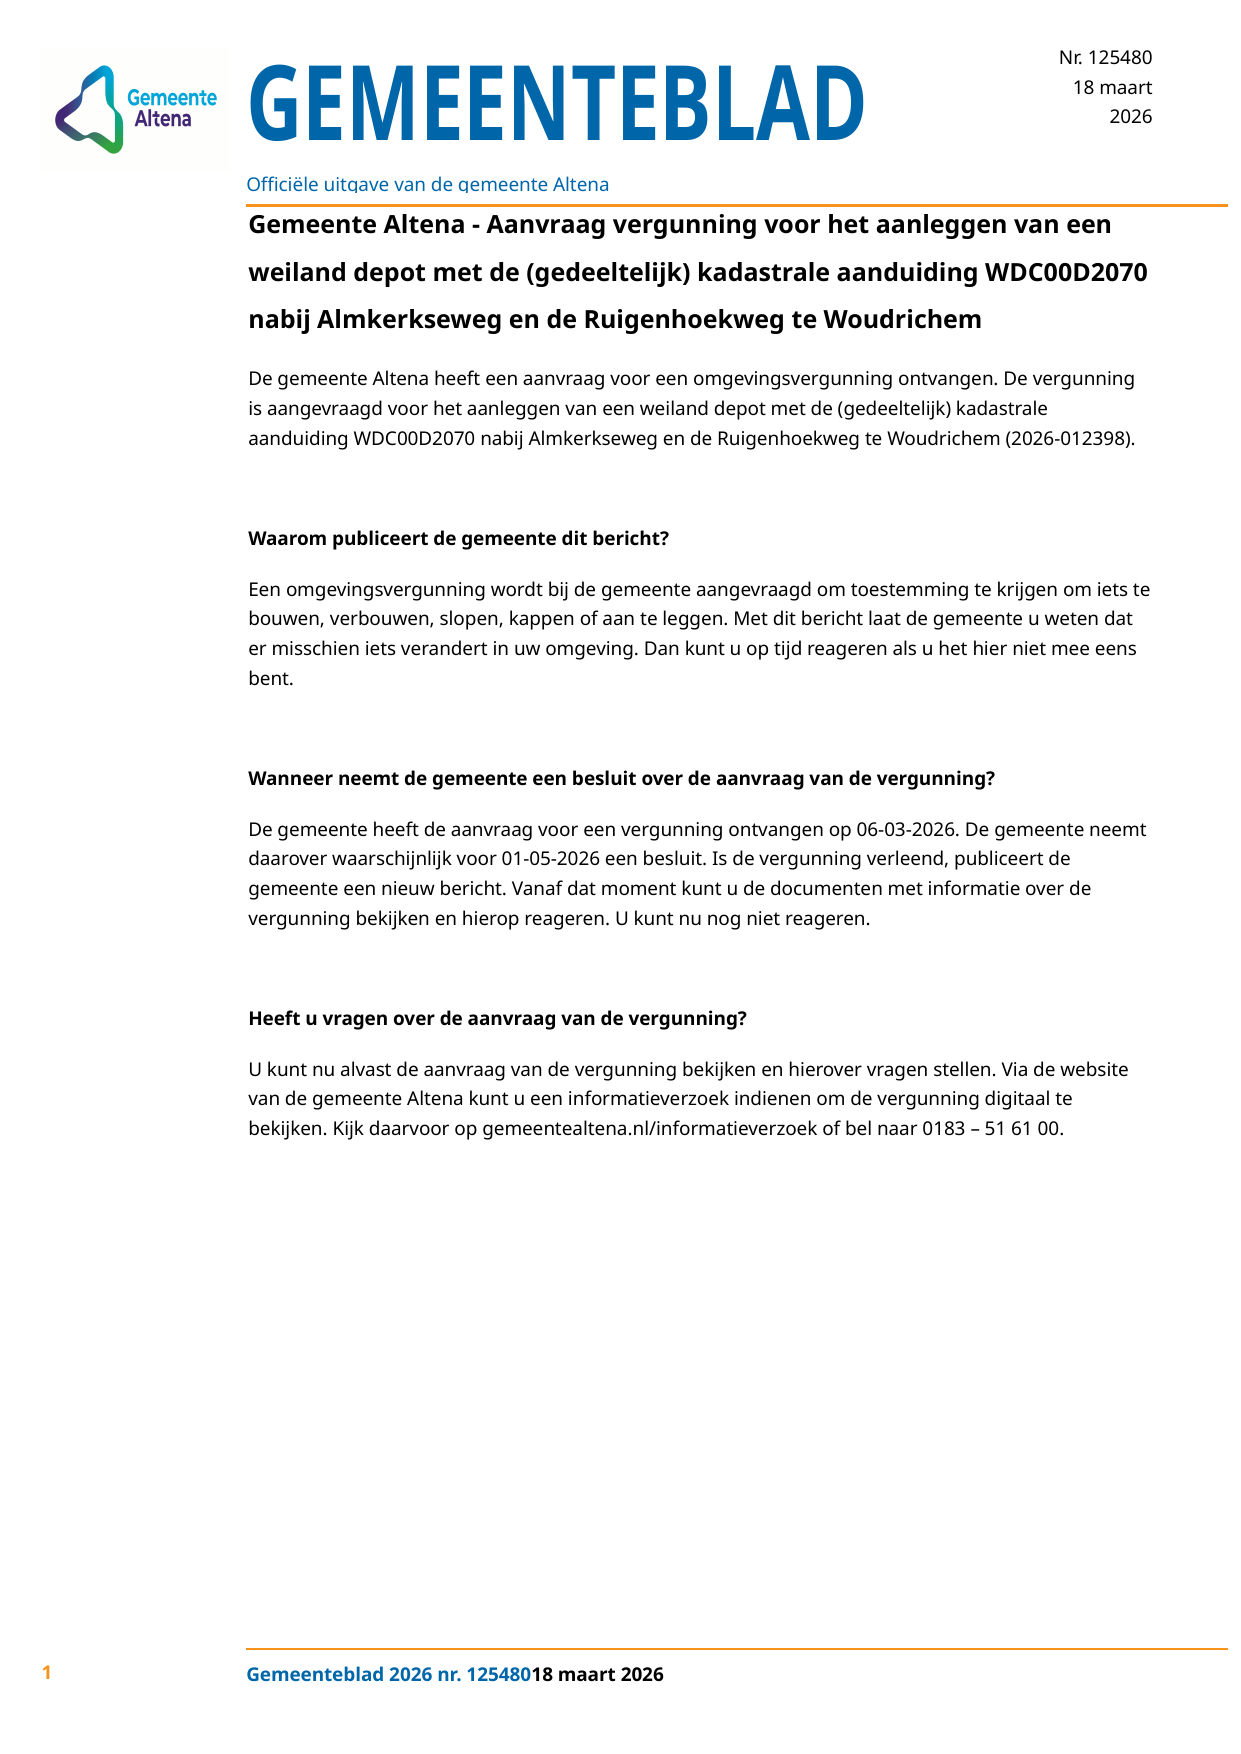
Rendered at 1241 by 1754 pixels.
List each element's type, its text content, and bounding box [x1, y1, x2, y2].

text U kunt nu alvast de aanvraag van de vergunning bekijken en hierover vragen stellen. Via de website van de gemeente Altena kunt u een informatieverzoek indienen om de vergunning digitaal te bekijken. Kijk daarvoor op gemeentealtena.nl/informatieverzoek of bel naar 0183 – 51 61 00. [248, 1056, 1152, 1141]
text Heeft u vragen over de aanvraag van de vergunning? [248, 1006, 1152, 1031]
text Een omgevingsvergunning wordt bij de gemeente aangevraagd om toestemming te krijgen om iets te bouwen, verbouwen, slopen, kappen of aan te leggen. Met dit bericht laat de gemeente u weten dat er misschien iets verandert in uw omgeving. Dan kunt u op tijd reageren als u het hier niet mee eens bent. [248, 576, 1152, 690]
picture [41, 47, 231, 172]
text Waarom publiceert de gemeente dit bericht? [248, 526, 1152, 551]
text De gemeente heeft de aanvraag voor een vergunning ontvangen op 06-03-2026. De gemeente neemt daarover waarschijnlijk voor 01-05-2026 een besluit. Is de vergunning verleend, publiceert de gemeente een nieuw bericht. Vanaf dat moment kunt u de documenten met informatie over de vergunning bekijken en hierop reageren. U kunt nu nog niet reageren. [248, 816, 1152, 930]
text Gemeente Altena - Aanvraag vergunning voor het aanleggen van een weiland depot met de (gedeeltelijk) kadastrale aanduiding WDC00D2070 nabij Almkerkseweg en de Ruigenhoekweg te Woudrichem [248, 207, 1152, 336]
text Wanneer neemt de gemeente een besluit over de aanvraag van de vergunning? [248, 766, 1152, 791]
text De gemeente Altena heeft een aanvraag voor een omgevingsvergunning ontvangen. De vergunning is aangevraagd voor het aanleggen van een weiland depot met de (gedeeltelijk) kadastrale aanduiding WDC00D2070 nabij Almkerkseweg en de Ruigenhoekweg te Woudrichem (2026-012398). [248, 366, 1152, 450]
